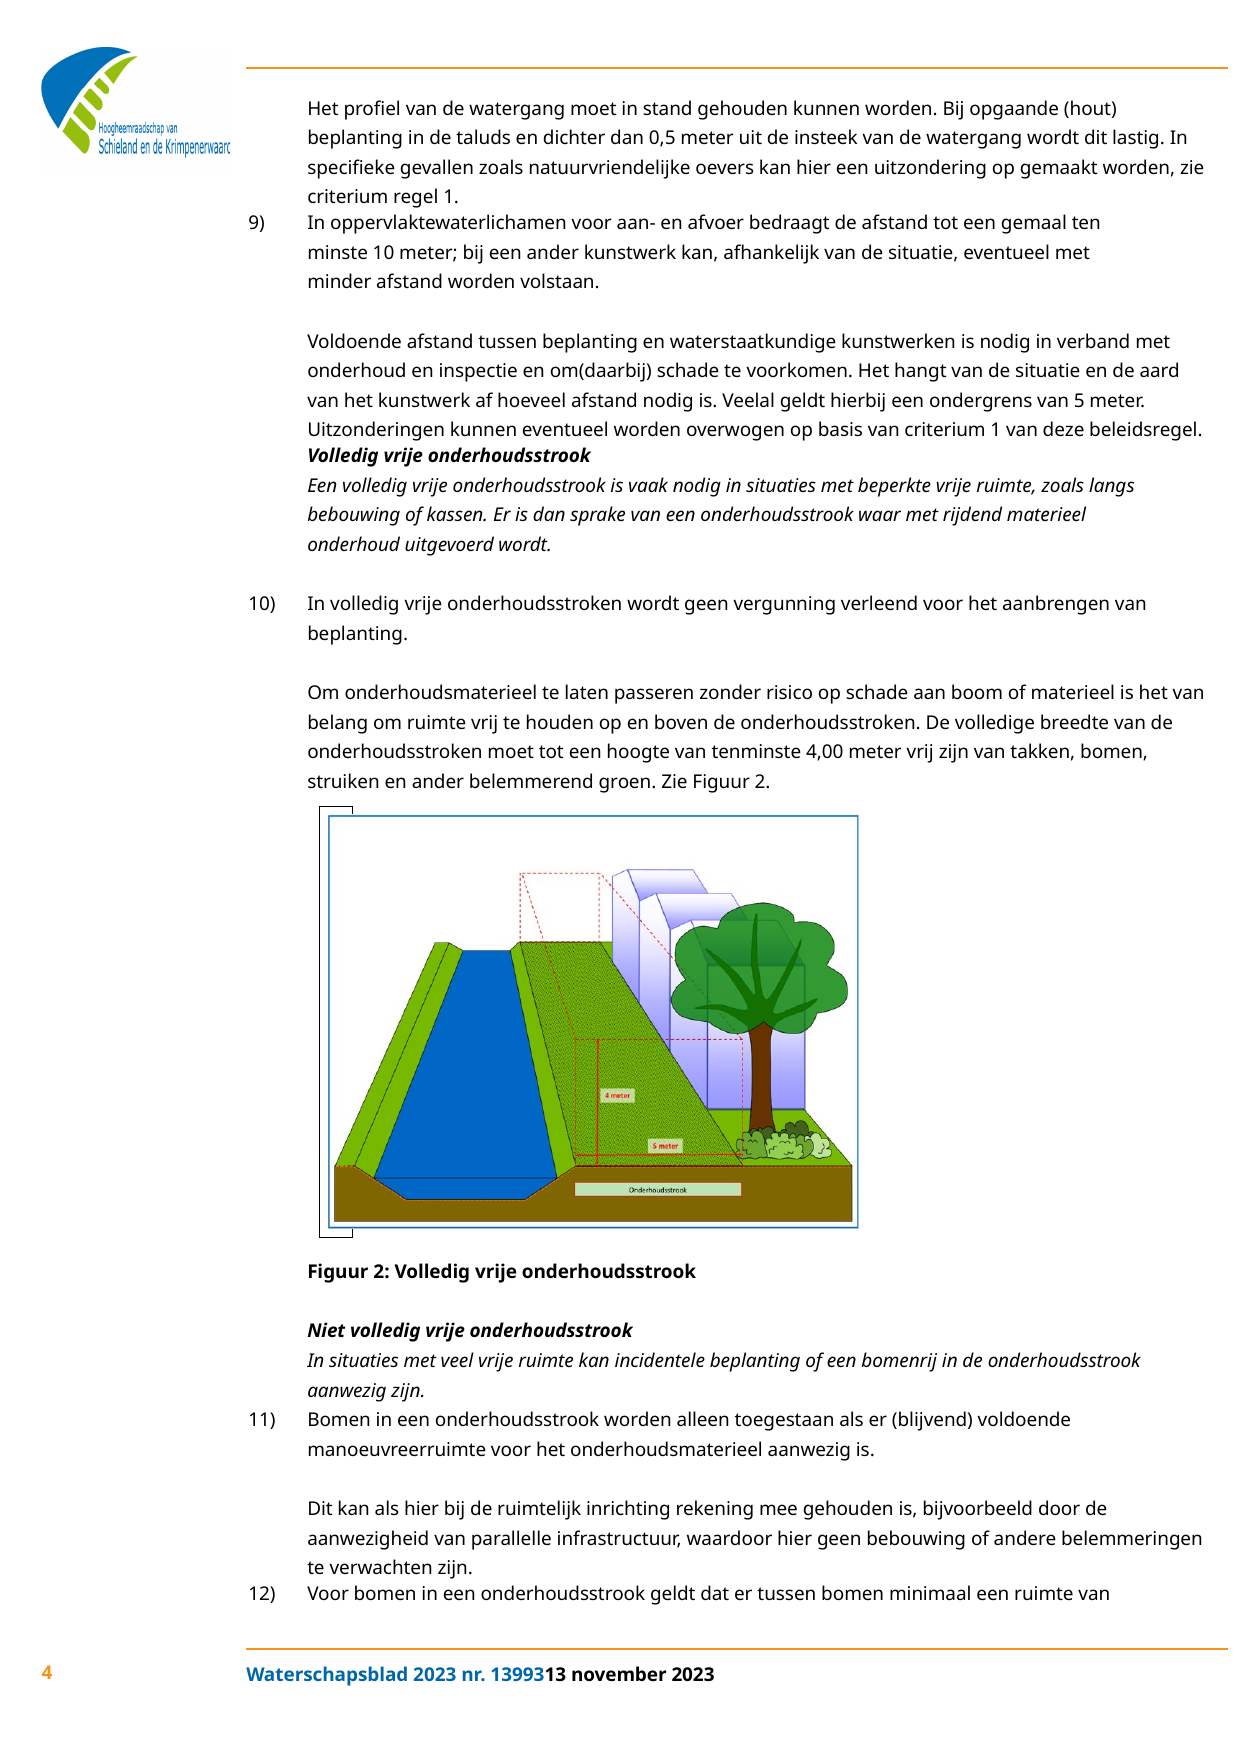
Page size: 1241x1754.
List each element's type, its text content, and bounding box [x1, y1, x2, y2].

picture [327, 814, 860, 1229]
picture [41, 47, 231, 172]
list In volledig vrije onderhoudsstroken wordt geen vergunning verleend voor het aanbrengen van beplanting. [248, 590, 1152, 646]
table_header Het profiel van de watergang moet in stand gehouden kunnen worden. Bij opgaande (hout) beplanting in de taluds en dichter dan 0,5 meter uit de insteek van de watergang wordt dit lastig. In specifieke gevallen zoals natuurvriendelijke oevers kan hier een uitzondering op gemaakt worden, zie criterium regel 1. [307, 95, 1211, 209]
table_header Dit kan als hier bij de ruimtelijk inrichting rekening mee gehouden is, bijvoorbeeld door de aanwezigheid van parallelle infrastructuur, waardoor hier geen bebouwing of andere belemmeringen te verwachten zijn. [307, 1495, 1211, 1580]
list Voor bomen in een onderhoudsstrook geldt dat er tussen bomen minimaal een ruimte van [248, 1580, 1152, 1606]
table_header Voldoende afstand tussen beplanting en waterstaatkundige kunstwerken is nodig in verband met onderhoud en inspectie en om(daarbij) schade te voorkomen. Het hangt van de situatie en de aard van het kunstwerk af hoeveel afstand nodig is. Veelal geldt hierbij een ondergrens van 5 meter. Uitzonderingen kunnen eventueel worden overwogen op basis van criterium 1 van deze beleidsregel. [307, 328, 1211, 442]
list Een volledig vrije onderhoudsstrook is vaak nodig in situaties met beperkte vrije ruimte, zoals langs bebouwing of kassen. Er is dan sprake van een onderhoudsstrook waar met rijdend materieel onderhoud uitgevoerd wordt. [248, 472, 1152, 557]
list Volledig vrije onderhoudsstrook [248, 442, 1152, 468]
list Figuur 2: Volledig vrije onderhoudsstrook [248, 1258, 1152, 1284]
list Niet volledig vrije onderhoudsstrook [248, 1318, 1152, 1343]
list In oppervlaktewaterlichamen voor aan- en afvoer bedraagt de afstand tot een gemaal ten minste 10 meter; bij een ander kunstwerk kan, afhankelijk van de situatie, eventueel met minder afstand worden volstaan. [248, 209, 1152, 294]
list Bomen in een onderhoudsstrook worden alleen toegestaan als er (blijvend) voldoende manoeuvreerruimte voor het onderhoudsmaterieel aanwezig is. [248, 1406, 1152, 1462]
list In situaties met veel vrije ruimte kan incidentele beplanting of een bomenrij in de onderhoudsstrook aanwezig zijn. [248, 1347, 1152, 1402]
table_header Om onderhoudsmaterieel te laten passeren zonder risico op schade aan boom of materieel is het van belang om ruimte vrij te houden op en boven de onderhoudsstroken. De volledige breedte van de onderhoudsstroken moet tot een hoogte van tenminste 4,00 meter vrij zijn van takken, bomen, struiken en ander belemmerend groen. Zie Figuur 2. [307, 679, 1211, 794]
